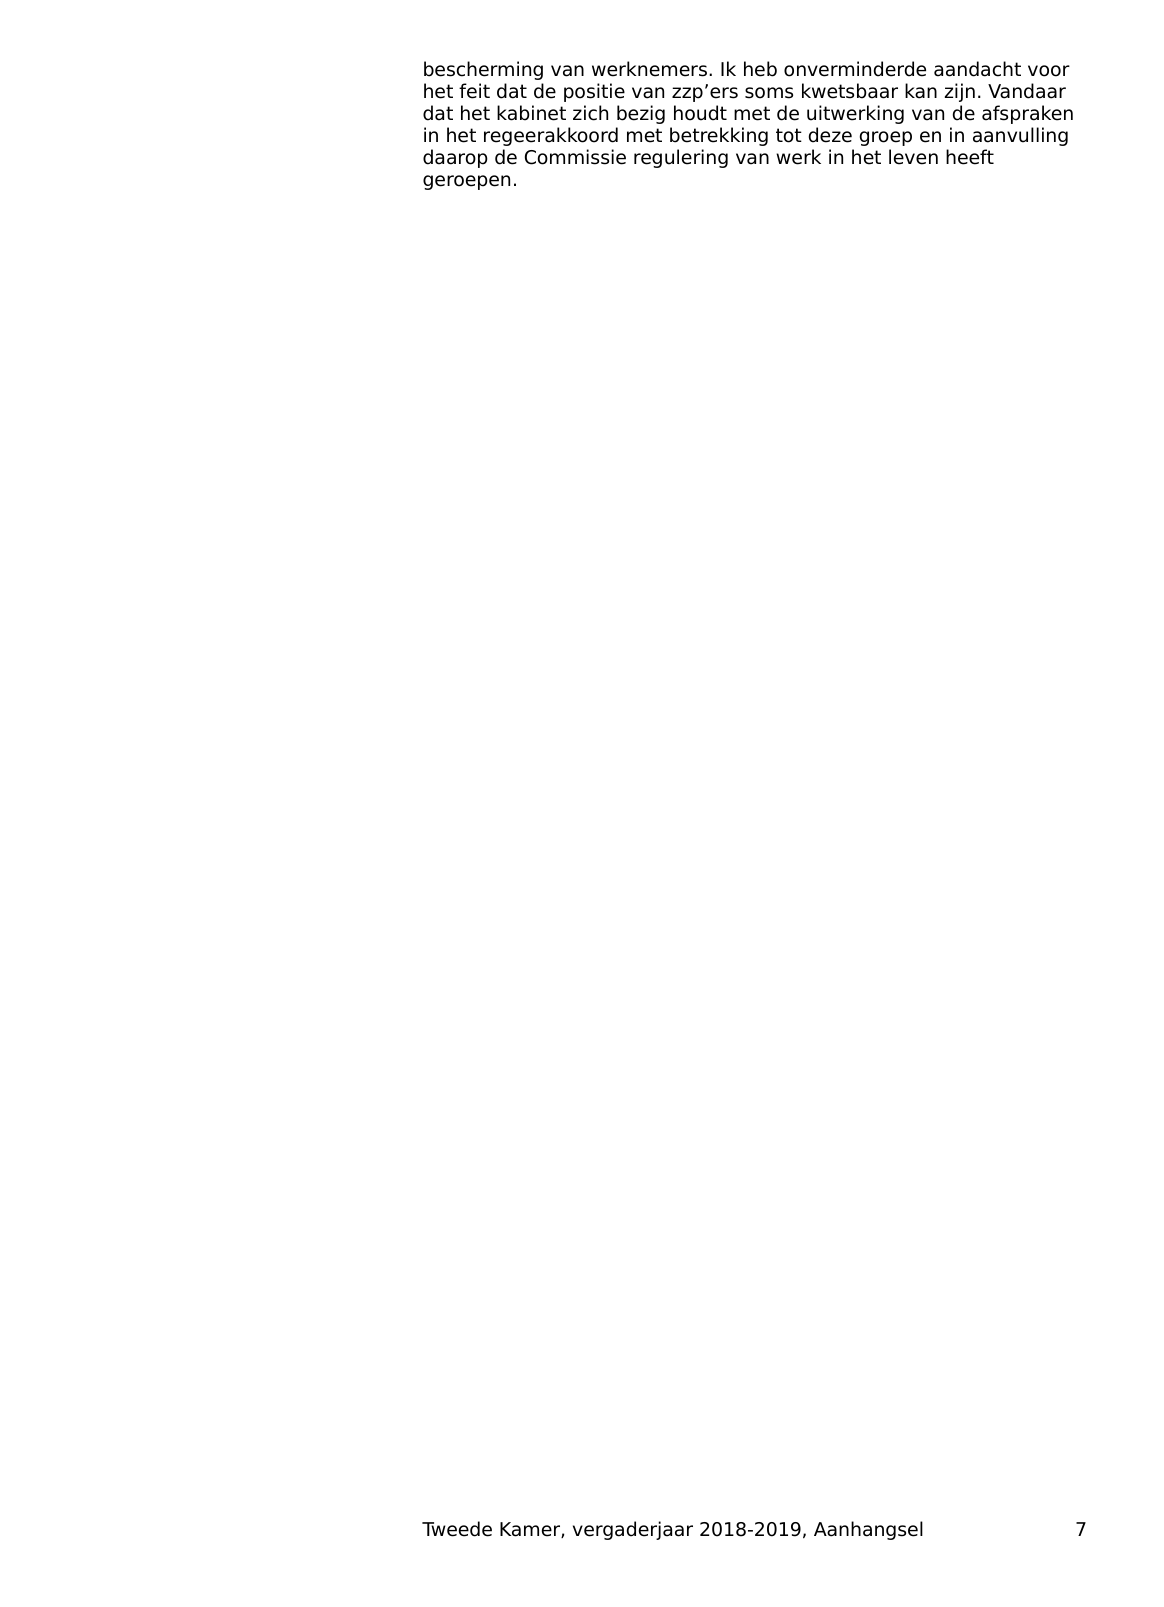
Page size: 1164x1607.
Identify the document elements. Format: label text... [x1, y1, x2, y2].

text bescherming van werknemers. Ik heb onverminderde aandacht voor het feit dat de positie van zzp’ers soms kwetsbaar kan zijn. Vandaar dat het kabinet zich bezig houdt met de uitwerking van de afspraken in het regeerakkoord met betrekking tot deze groep en in aanvulling daarop de Commissie regulering van werk in het leven heeft geroepen. [422, 59, 1087, 191]
